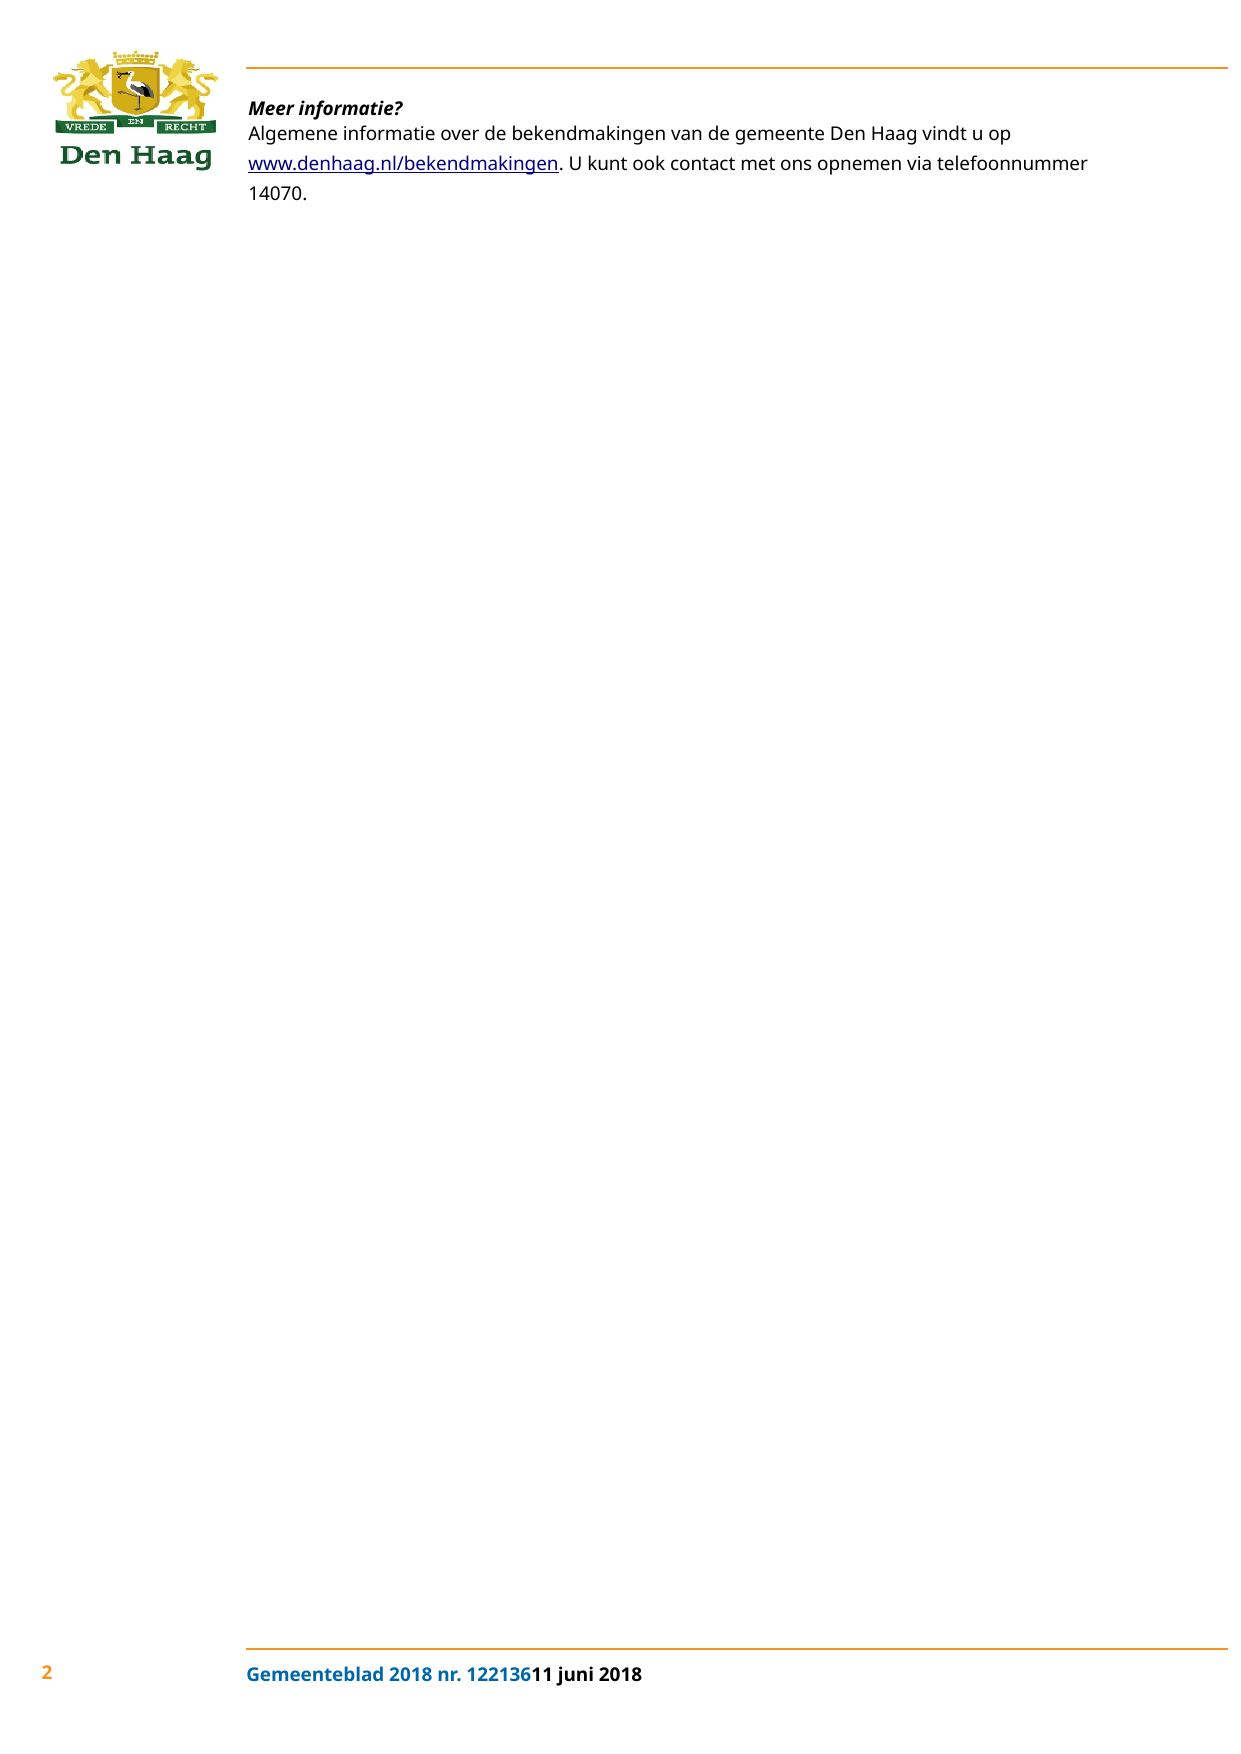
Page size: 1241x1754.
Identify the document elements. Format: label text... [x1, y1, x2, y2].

text Algemene informatie over de bekendmakingen van de gemeente Den Haag vindt u op www.denhaag.nl/bekendmakingen. U kunt ook contact met ons opnemen via telefoonnummer 14070. [248, 121, 1152, 205]
picture [41, 47, 231, 172]
text Meer informatie? [248, 95, 1152, 121]
